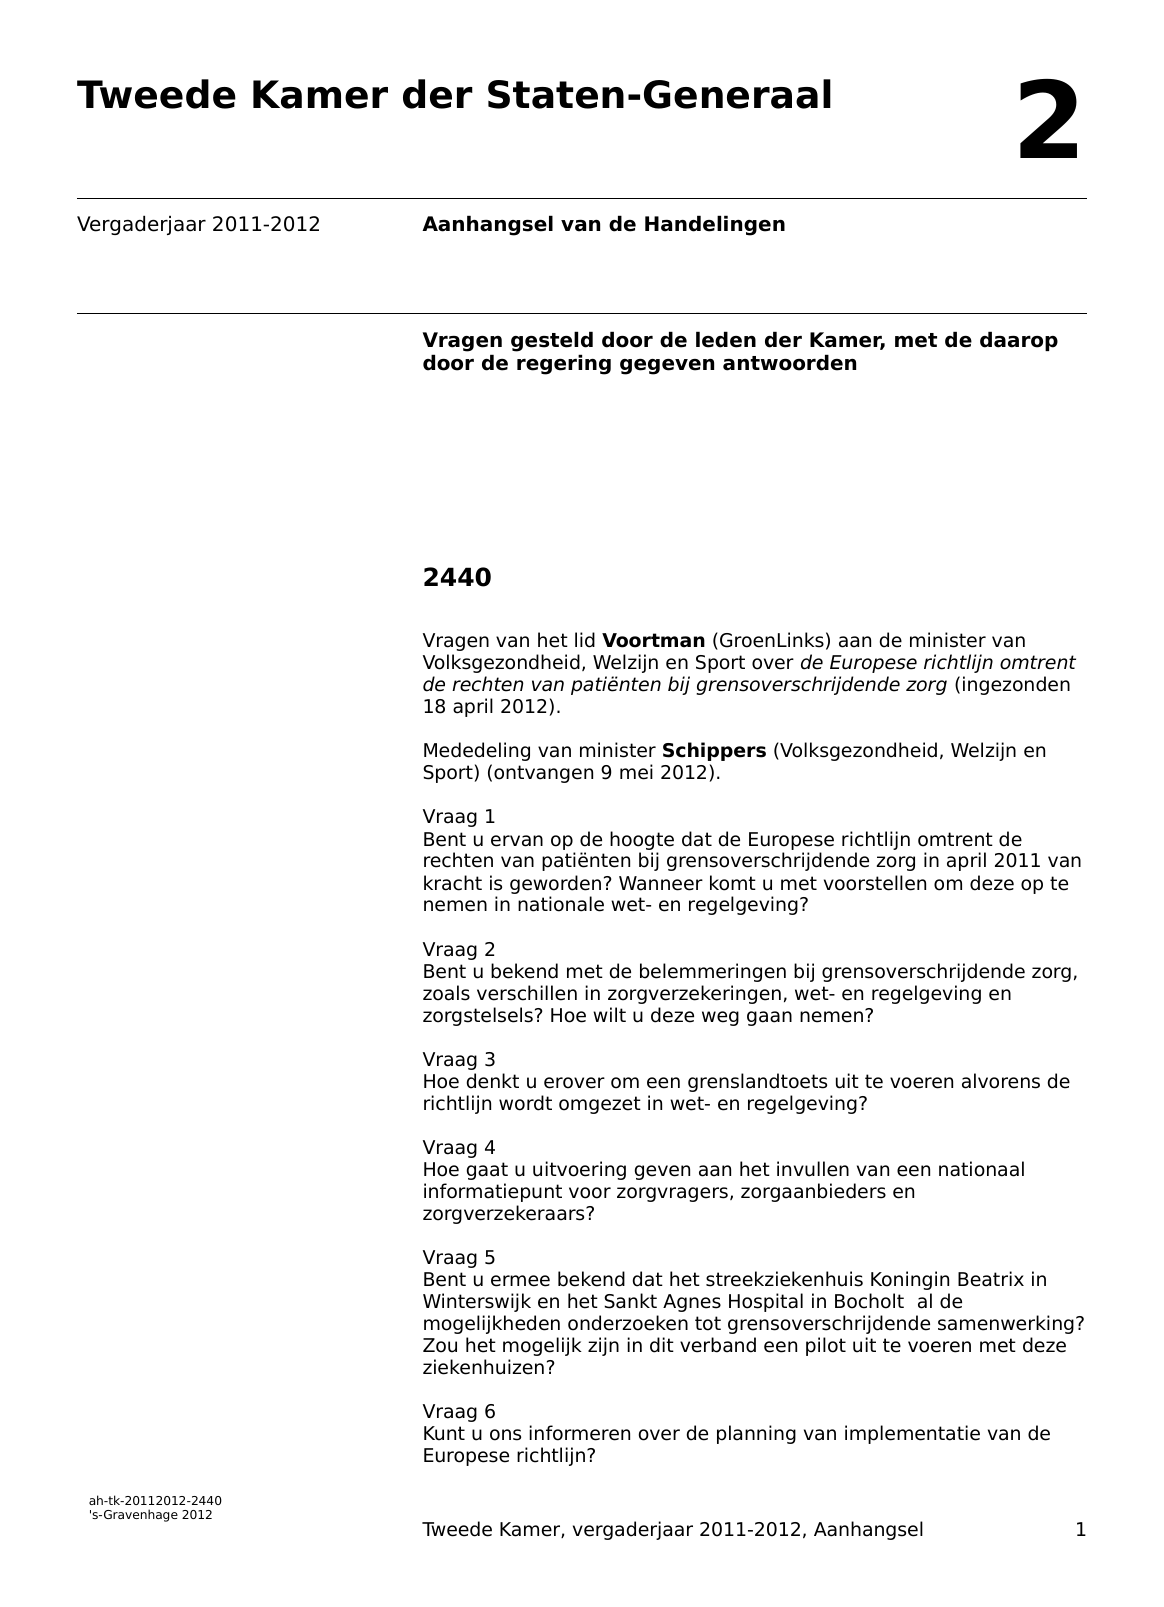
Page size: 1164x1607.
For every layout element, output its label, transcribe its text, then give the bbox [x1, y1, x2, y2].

table_header Tweede Kamer der Staten-Generaal [77, 59, 886, 198]
text Vraag 6 [422, 1401, 1087, 1423]
text Vraag 4 [422, 1137, 1087, 1159]
text Hoe denkt u erover om een grenslandtoets uit te voeren alvorens de richtlijn wordt omgezet in wet- en regelgeving? [422, 1071, 1087, 1114]
text Vraag 1 [422, 806, 1087, 828]
text 2440 [422, 563, 1087, 592]
table_cell Vergaderjaar 2011-2012 [77, 199, 422, 313]
text Hoe gaat u uitvoering geven aan het invullen van een nationaal informatiepunt voor zorgvragers, zorgaanbieders en zorgverzekeraars? [422, 1159, 1087, 1225]
text Vraag 2 [422, 938, 1087, 961]
table_cell Aanhangsel van de Handelingen [422, 199, 1087, 313]
text Vragen van het lid Voortman (GroenLinks) aan de minister van Volksgezondheid, Welzijn en Sport over de Europese richtlijn omtrent de rechten van patiënten bij grensoverschrijdende zorg (ingezonden 18 april 2012). [422, 630, 1087, 718]
text Kunt u ons informeren over de planning van implementatie van de Europese richtlijn? [422, 1423, 1087, 1467]
table_cell [77, 314, 422, 375]
text ah-tk-20112012-2440 [88, 1494, 323, 1508]
text Bent u bekend met de belemmeringen bij grensoverschrijdende zorg, zoals verschillen in zorgverzekeringen, wet- en regelgeving en zorgstelsels? Hoe wilt u deze weg gaan nemen? [422, 961, 1087, 1026]
text 's-Gravenhage 2012 [88, 1508, 323, 1522]
table_cell Vragen gesteld door de leden der Kamer, met de daarop door de regering gegeven antwoorden [422, 314, 1087, 375]
text Vraag 5 [422, 1247, 1087, 1269]
table_header 2 [886, 59, 1087, 198]
text Vraag 3 [422, 1049, 1087, 1071]
text Mededeling van minister Schippers (Volksgezondheid, Welzijn en Sport) (ontvangen 9 mei 2012). [422, 740, 1087, 784]
text Bent u ermee bekend dat het streekziekenhuis Koningin Beatrix in Winterswijk en het Sankt Agnes Hospital in Bocholt al de mogelijkheden onderzoeken tot grensoverschrijdende samenwerking? Zou het mogelijk zijn in dit verband een pilot uit te voeren met deze ziekenhuizen? [422, 1269, 1087, 1379]
text Bent u ervan op de hoogte dat de Europese richtlijn omtrent de rechten van patiënten bij grensoverschrijdende zorg in april 2011 van kracht is geworden? Wanneer komt u met voorstellen om deze op te nemen in nationale wet- en regelgeving? [422, 828, 1087, 916]
